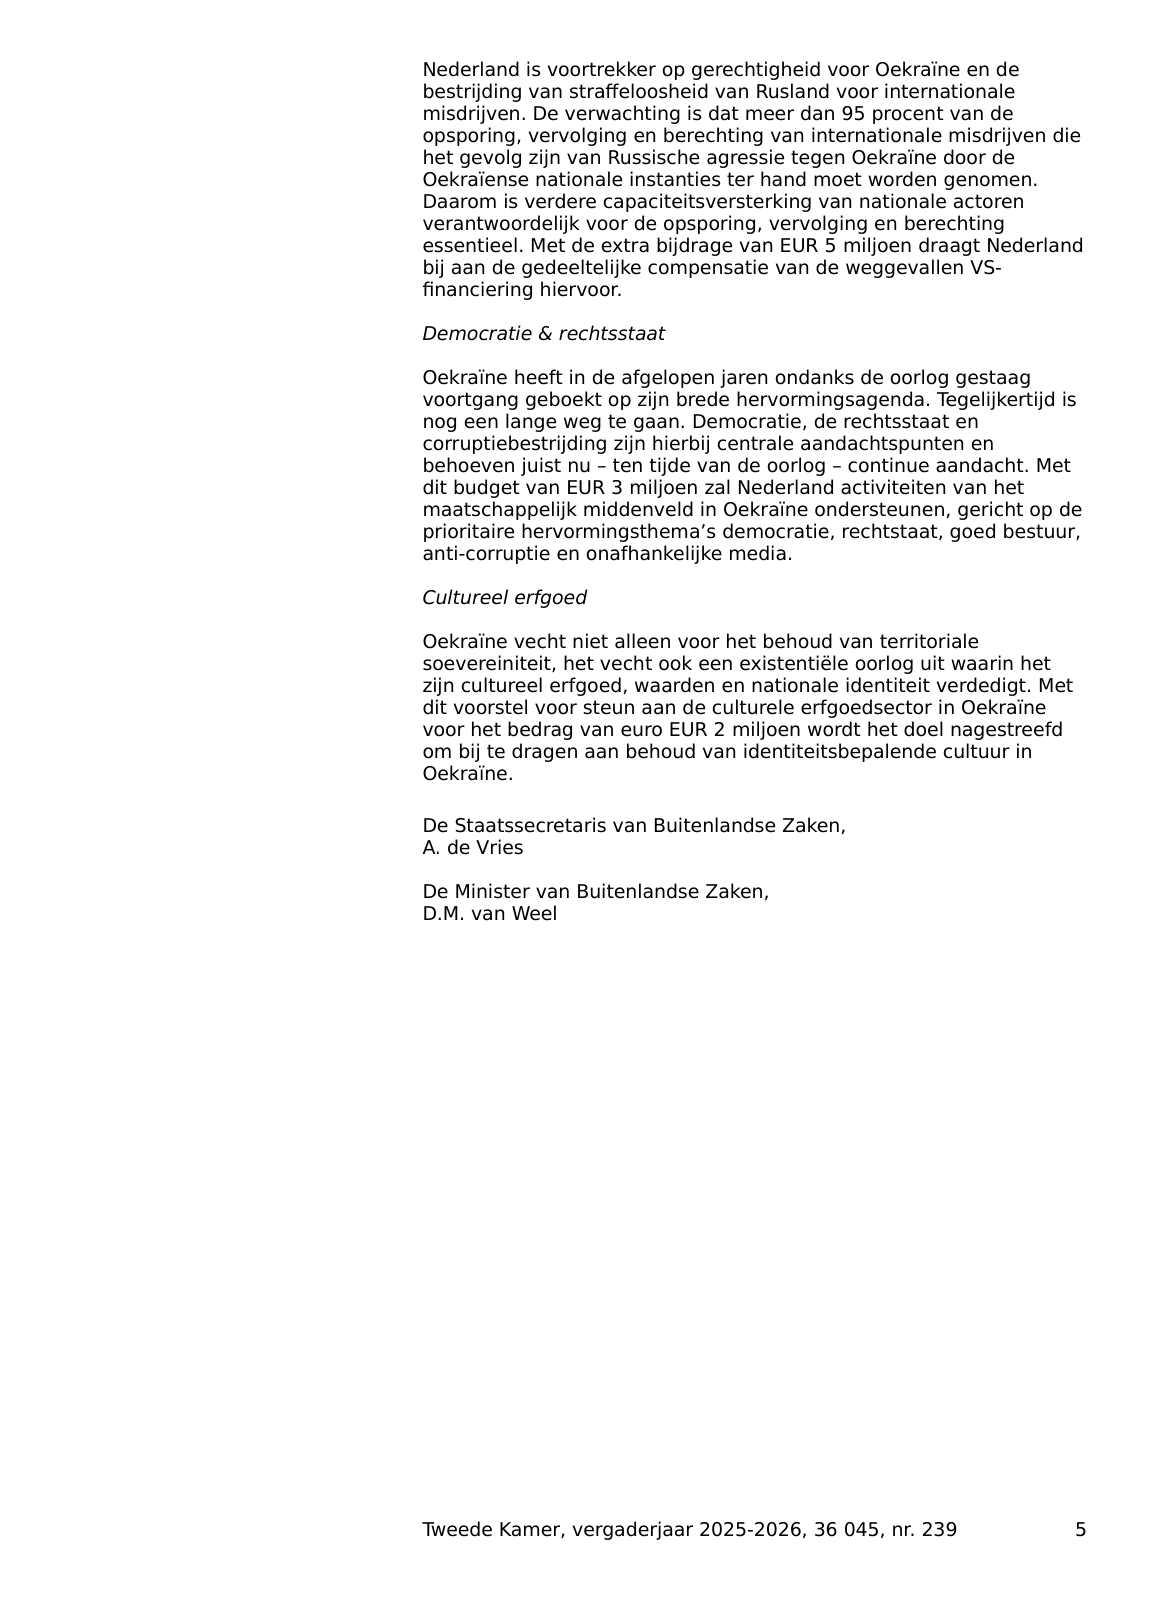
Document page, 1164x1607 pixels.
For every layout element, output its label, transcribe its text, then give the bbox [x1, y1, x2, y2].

subtitle Democratie & rechtsstaat [422, 323, 1087, 345]
text Oekraïne vecht niet alleen voor het behoud van territoriale soevereiniteit, het vecht ook een existentiële oorlog uit waarin het zijn cultureel erfgoed, waarden en nationale identiteit verdedigt. Met dit voorstel voor steun aan de culturele erfgoedsector in Oekraïne voor het bedrag van euro EUR 2 miljoen wordt het doel nagestreefd om bij te dragen aan behoud van identiteitsbepalende cultuur in Oekraïne. [422, 631, 1087, 785]
text De Staatssecretaris van Buitenlandse Zaken, A. de Vries [422, 815, 1087, 859]
text Nederland is voortrekker op gerechtigheid voor Oekraïne en de bestrijding van straffeloosheid van Rusland voor internationale misdrijven. De verwachting is dat meer dan 95 procent van de opsporing, vervolging en berechting van internationale misdrijven die het gevolg zijn van Russische agressie tegen Oekraïne door de Oekraïense nationale instanties ter hand moet worden genomen. Daarom is verdere capaciteitsversterking van nationale actoren verantwoordelijk voor de opsporing, vervolging en berechting essentieel. Met de extra bijdrage van EUR 5 miljoen draagt Nederland bij aan de gedeeltelijke compensatie van de weggevallen VS-financiering hiervoor. [422, 59, 1087, 301]
text De Minister van Buitenlandse Zaken, D.M. van Weel [422, 881, 1087, 925]
subtitle Cultureel erfgoed [422, 587, 1087, 609]
text Oekraïne heeft in de afgelopen jaren ondanks de oorlog gestaag voortgang geboekt op zijn brede hervormingsagenda. Tegelijkertijd is nog een lange weg te gaan. Democratie, de rechtsstaat en corruptiebestrijding zijn hierbij centrale aandachtspunten en behoeven juist nu – ten tijde van de oorlog – continue aandacht. Met dit budget van EUR 3 miljoen zal Nederland activiteiten van het maatschappelijk middenveld in Oekraïne ondersteunen, gericht op de prioritaire hervormingsthema’s democratie, rechtstaat, goed bestuur, anti-corruptie en onafhankelijke media. [422, 367, 1087, 565]
